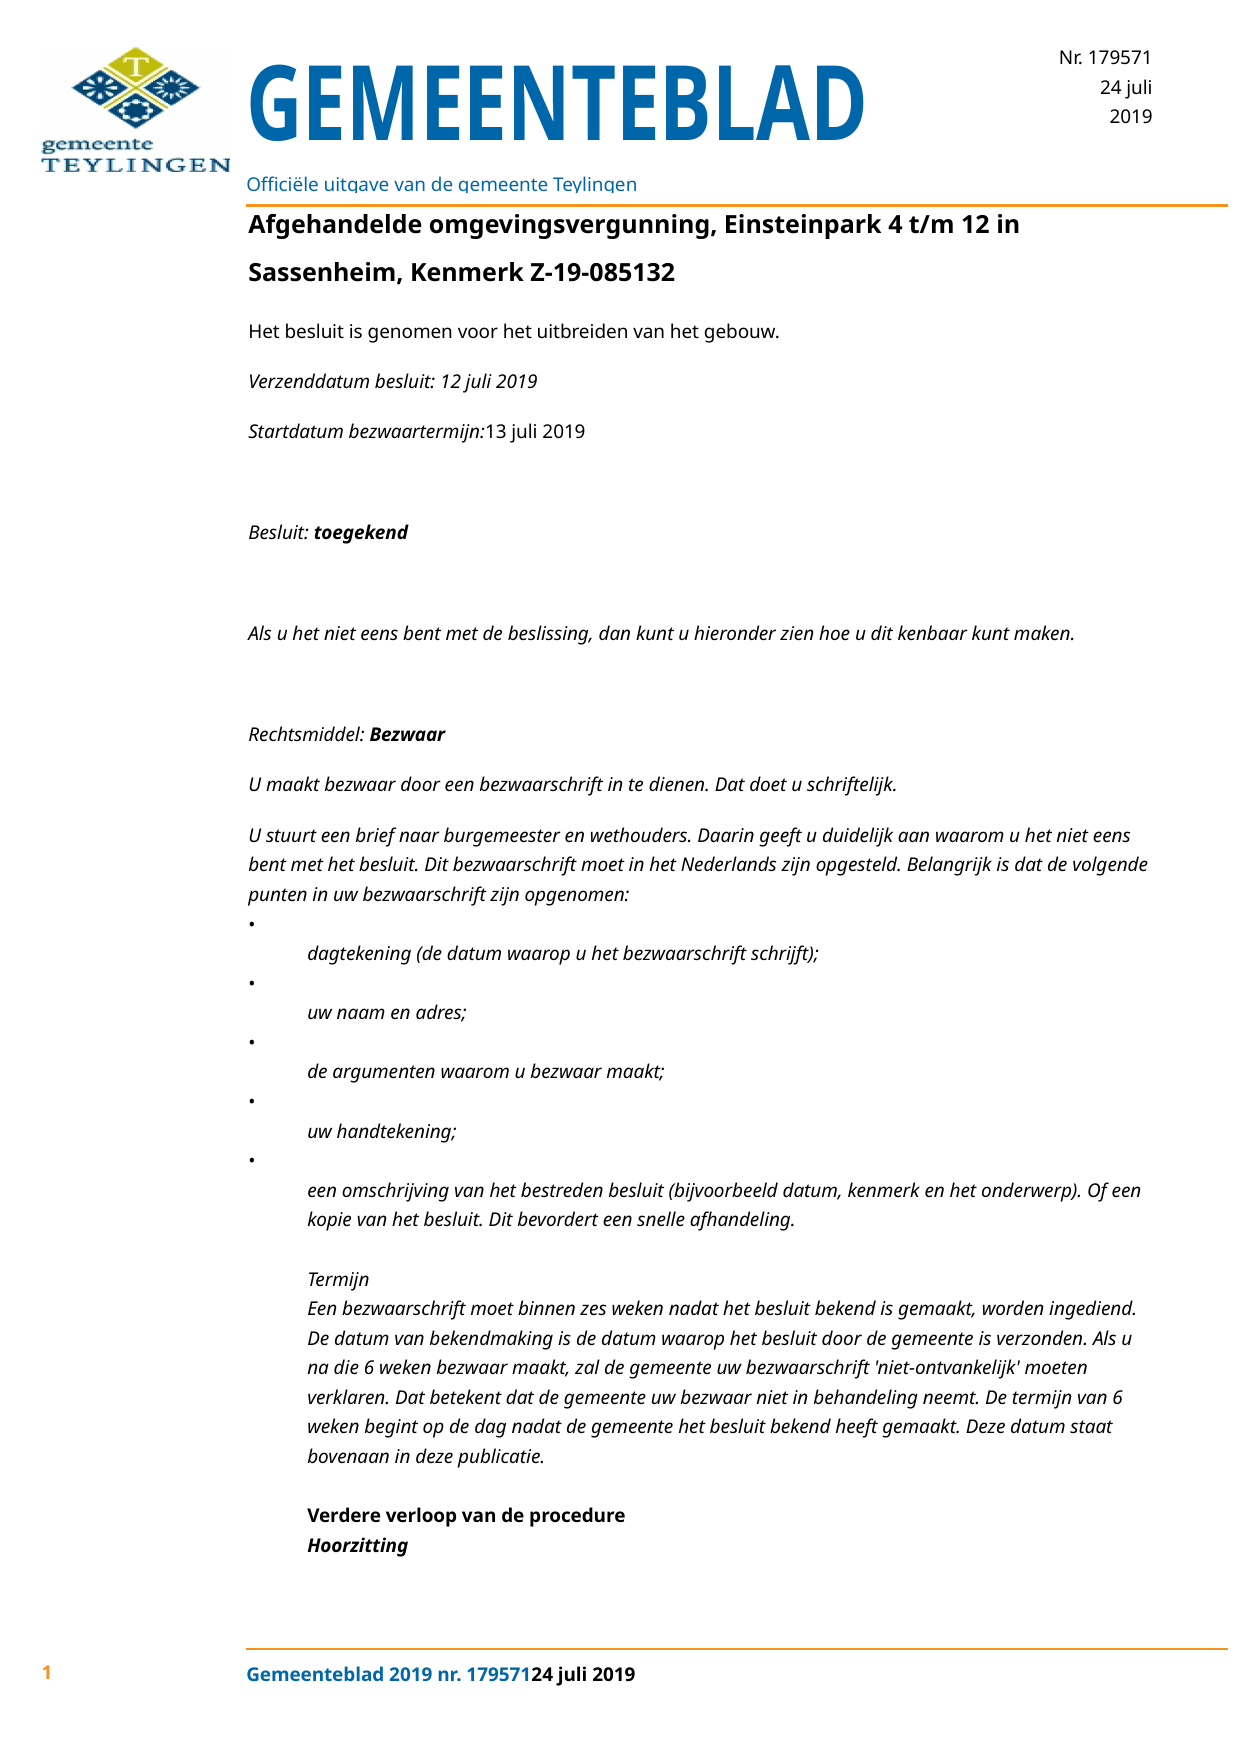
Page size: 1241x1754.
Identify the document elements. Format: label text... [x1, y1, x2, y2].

list Een bezwaarschrift moet binnen zes weken nadat het besluit bekend is gemaakt, worden ingediend. De datum van bekendmaking is de datum waarop het besluit door de gemeente is verzonden. Als u na die 6 weken bezwaar maakt, zal de gemeente uw bezwaarschrift 'niet-ontvankelijk' moeten verklaren. Dat betekent dat de gemeente uw bezwaar niet in behandeling neemt. De termijn van 6 weken begint op de dag nadat de gemeente het besluit bekend heeft gemaakt. Deze datum staat bovenaan in deze publicatie. [248, 1295, 1152, 1469]
text Verzenddatum besluit: 12 juli 2019 [248, 368, 1152, 394]
text Rechtsmiddel: Bezwaar [248, 721, 1152, 747]
text Als u het niet eens bent met de beslissing, dan kunt u hieronder zien hoe u dit kenbaar kunt maken. [248, 620, 1152, 646]
list uw naam en adres; [248, 999, 1152, 1025]
list Verdere verloop van de procedure [248, 1502, 1152, 1528]
text U stuurt een brief naar burgemeester en wethouders. Daarin geeft u duidelijk aan waarom u het niet eens bent met het besluit. Dit bezwaarschrift moet in het Nederlands zijn opgesteld. Belangrijk is dat de volgende punten in uw bezwaarschrift zijn opgenomen: [248, 822, 1152, 907]
text Besluit: toegekend [248, 519, 1152, 545]
list de argumenten waarom u bezwaar maakt; [248, 1059, 1152, 1084]
text Het besluit is genomen voor het uitbreiden van het gebouw. [248, 318, 1152, 344]
list een omschrijving van het bestreden besluit (bijvoorbeeld datum, kenmerk en het onderwerp). Of een kopie van het besluit. Dit bevordert een snelle afhandeling. [248, 1177, 1152, 1232]
text Afgehandelde omgevingsvergunning, Einsteinpark 4 t/m 12 in Sassenheim, Kenmerk Z-19-085132 [248, 207, 1152, 288]
list dagtekening (de datum waarop u het bezwaarschrift schrijft); [248, 940, 1152, 966]
text U maakt bezwaar door een bezwaarschrift in te dienen. Dat doet u schriftelijk. [248, 772, 1152, 797]
list Hoorzitting [248, 1532, 1152, 1558]
list Termijn [248, 1266, 1152, 1292]
list uw handtekening; [248, 1118, 1152, 1144]
picture [41, 47, 231, 172]
text Startdatum bezwaartermijn:13 juli 2019 [248, 419, 1152, 444]
